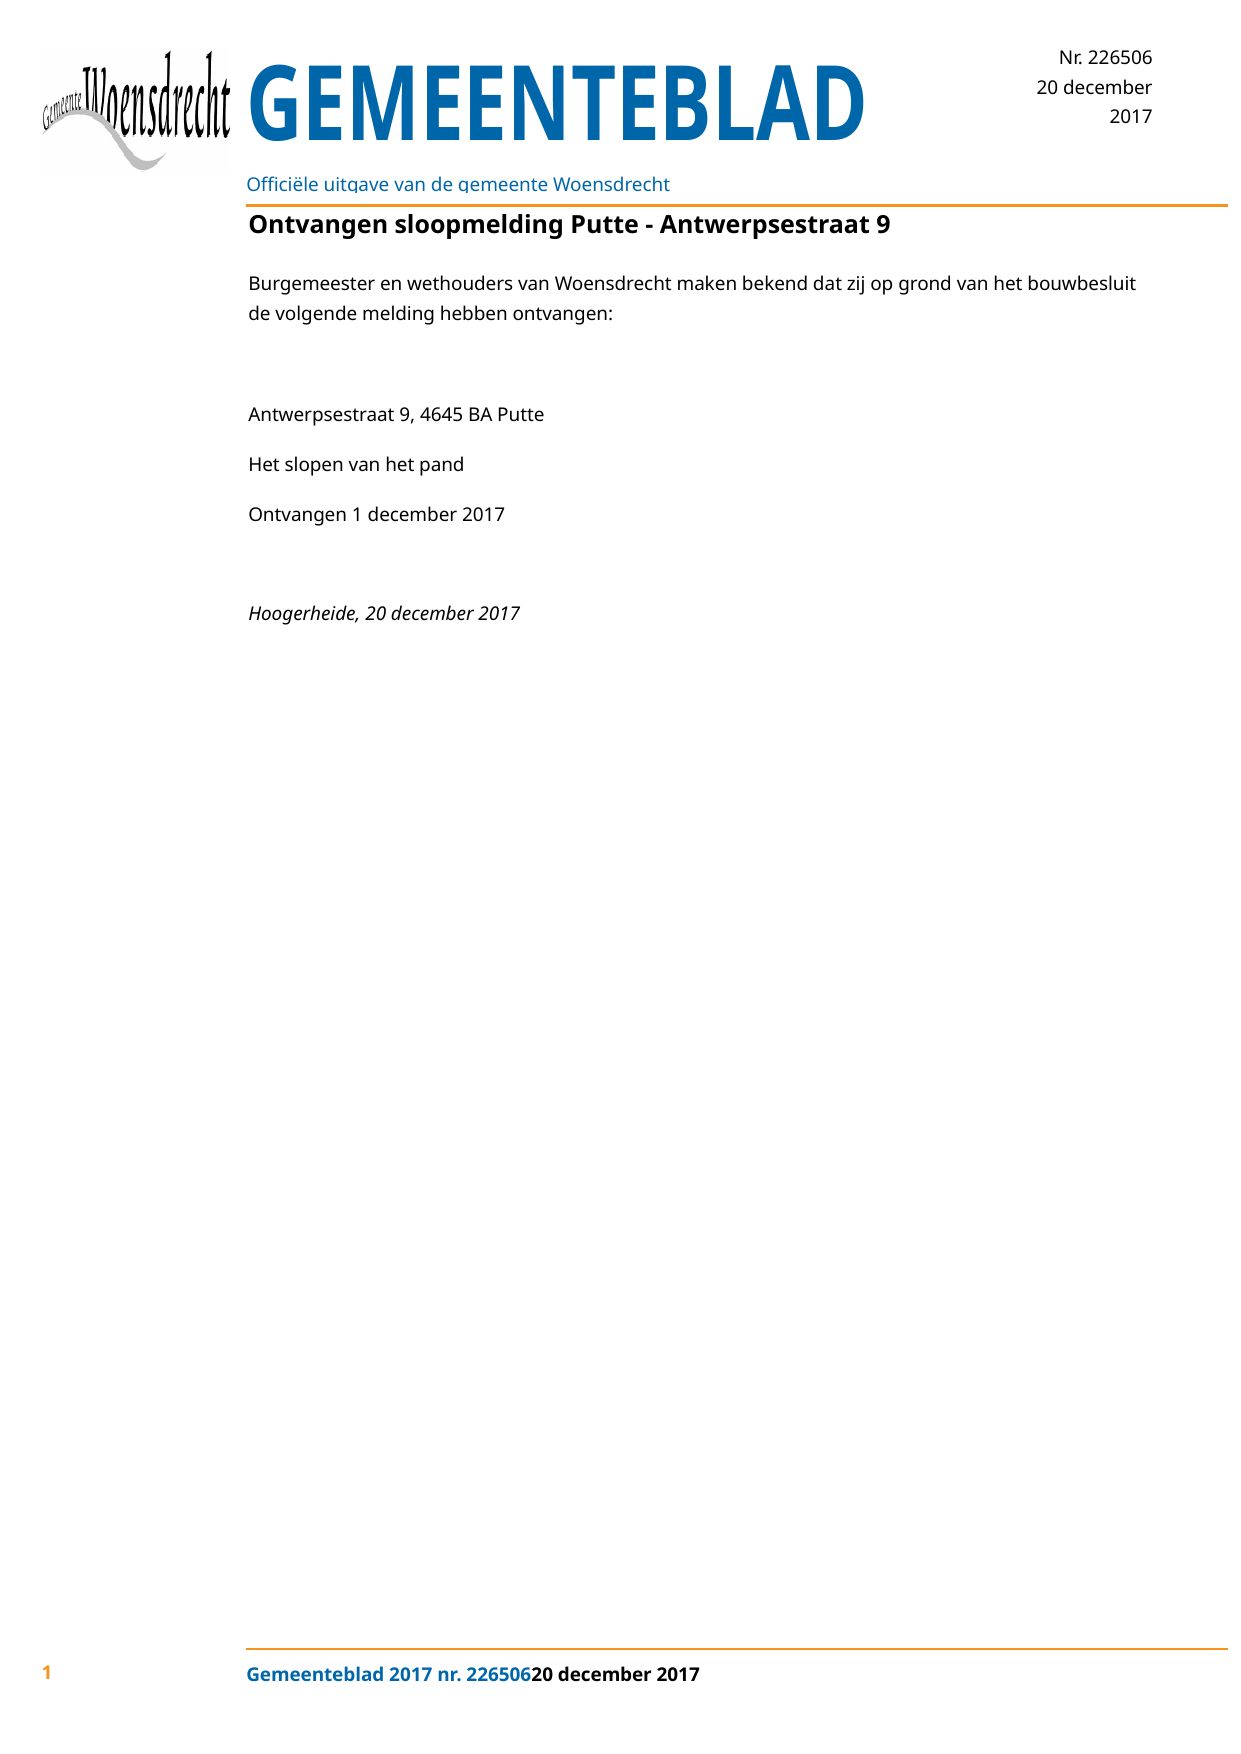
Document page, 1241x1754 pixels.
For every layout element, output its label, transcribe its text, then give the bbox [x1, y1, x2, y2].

text Ontvangen 1 december 2017 [248, 502, 1152, 527]
text Het slopen van het pand [248, 451, 1152, 477]
text Antwerpsestraat 9, 4645 BA Putte [248, 401, 1152, 426]
text Burgemeester en wethouders van Woensdrecht maken bekend dat zij op grond van het bouwbesluit de volgende melding hebben ontvangen: [248, 270, 1152, 326]
text Ontvangen sloopmelding Putte - Antwerpsestraat 9 [248, 207, 1152, 241]
text Hoogerheide, 20 december 2017 [248, 600, 1152, 626]
picture [41, 47, 231, 172]
